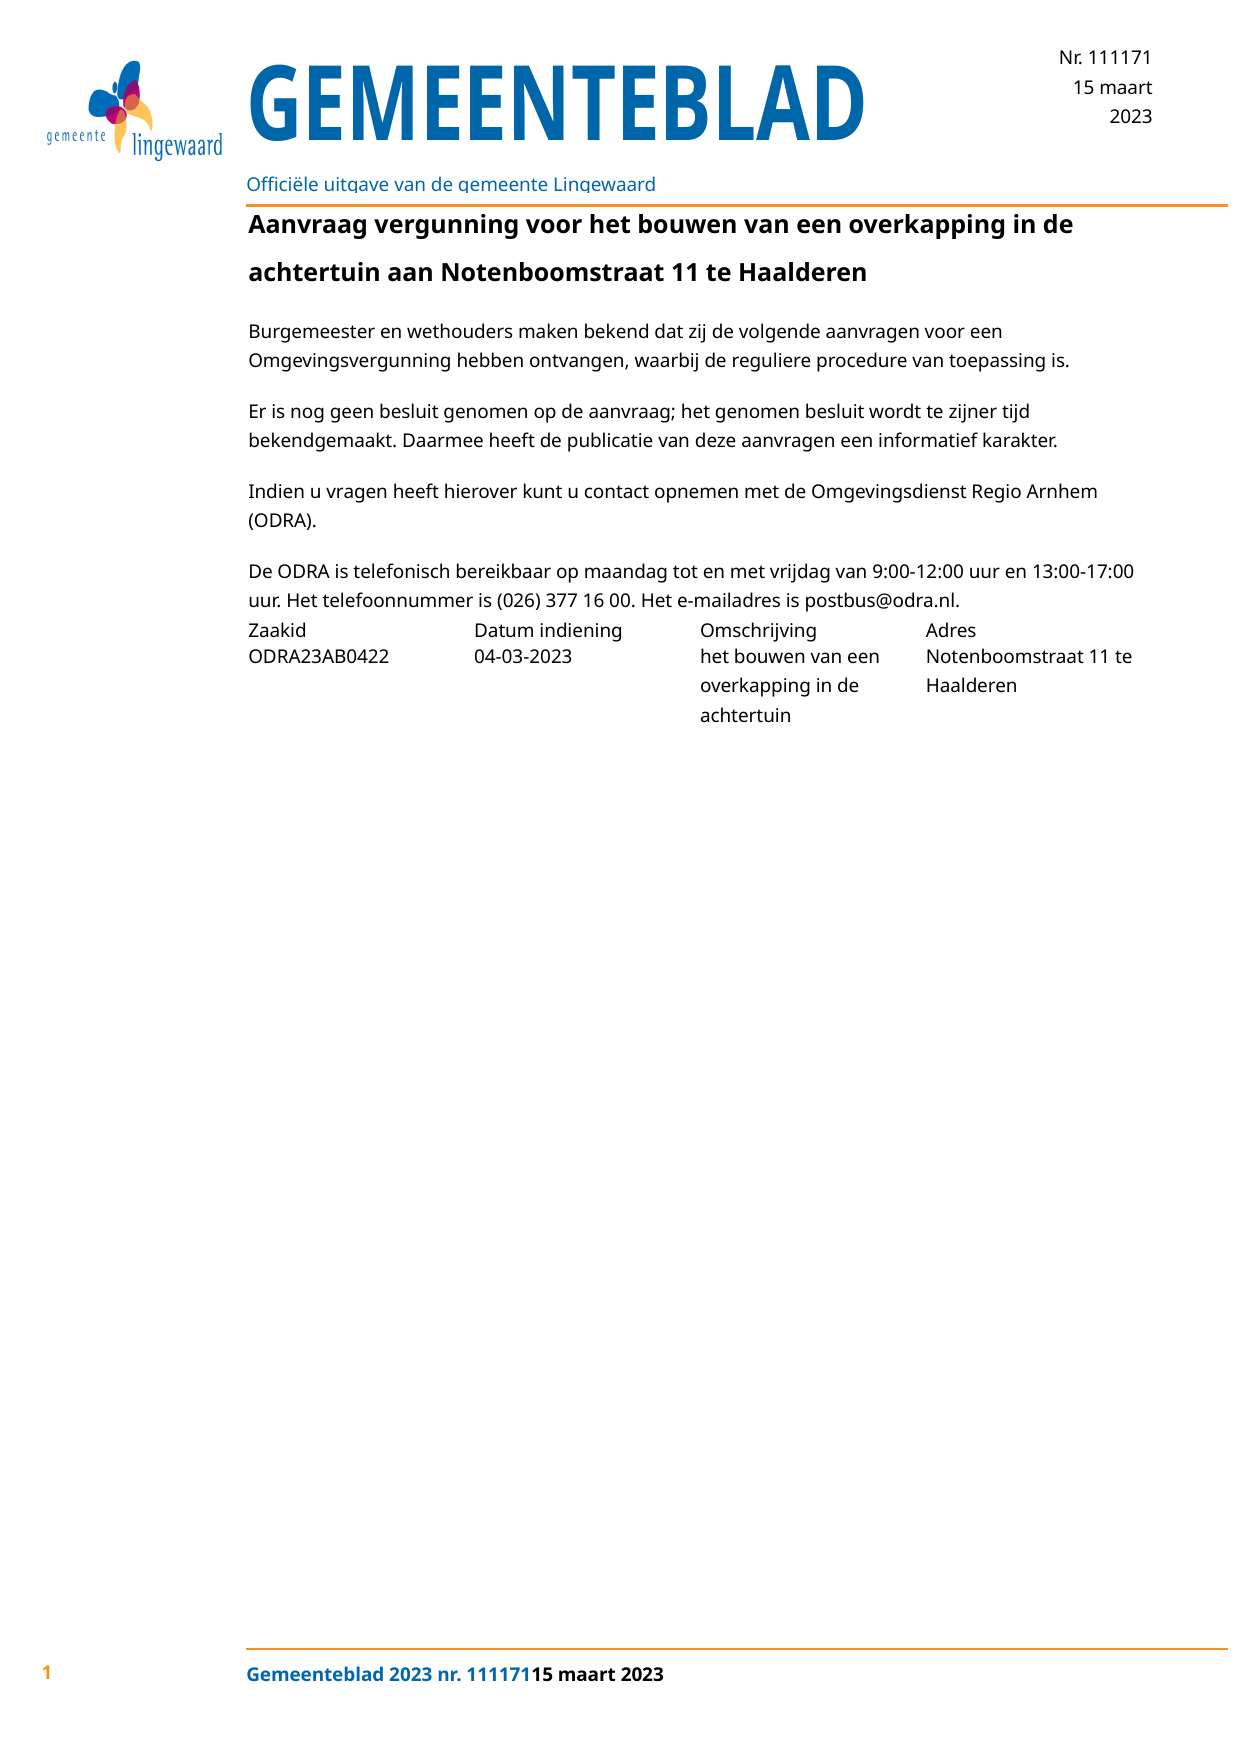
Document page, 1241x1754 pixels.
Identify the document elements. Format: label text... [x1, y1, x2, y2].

table_header Omschrijving [700, 617, 926, 643]
text De ODRA is telefonisch bereikbaar op maandag tot en met vrijdag van 9:00-12:00 uur en 13:00-17:00 uur. Het telefoonnummer is (026) 377 16 00. Het e-mailadres is postbus@odra.nl. [248, 558, 1152, 613]
text Burgemeester en wethouders maken bekend dat zij de volgende aanvragen voor een Omgevingsvergunning hebben ontvangen, waarbij de reguliere procedure van toepassing is. [248, 318, 1152, 373]
table_header Adres [926, 617, 1152, 643]
picture [41, 47, 231, 172]
table_cell ODRA23AB0422 [248, 643, 474, 728]
table_cell 04-03-2023 [474, 643, 700, 728]
text Aanvraag vergunning voor het bouwen van een overkapping in de achtertuin aan Notenboomstraat 11 te Haalderen [248, 207, 1152, 288]
table_cell het bouwen van een overkapping in de achtertuin [700, 643, 926, 728]
table_header Zaakid [248, 617, 474, 643]
table_cell Notenboomstraat 11 te Haalderen [926, 643, 1152, 728]
text Er is nog geen besluit genomen op de aanvraag; het genomen besluit wordt te zijner tijd bekendgemaakt. Daarmee heeft de publicatie van deze aanvragen een informatief karakter. [248, 398, 1152, 453]
text Indien u vragen heeft hierover kunt u contact opnemen met de Omgevingsdienst Regio Arnhem (ODRA). [248, 478, 1152, 533]
table_header Datum indiening [474, 617, 700, 643]
